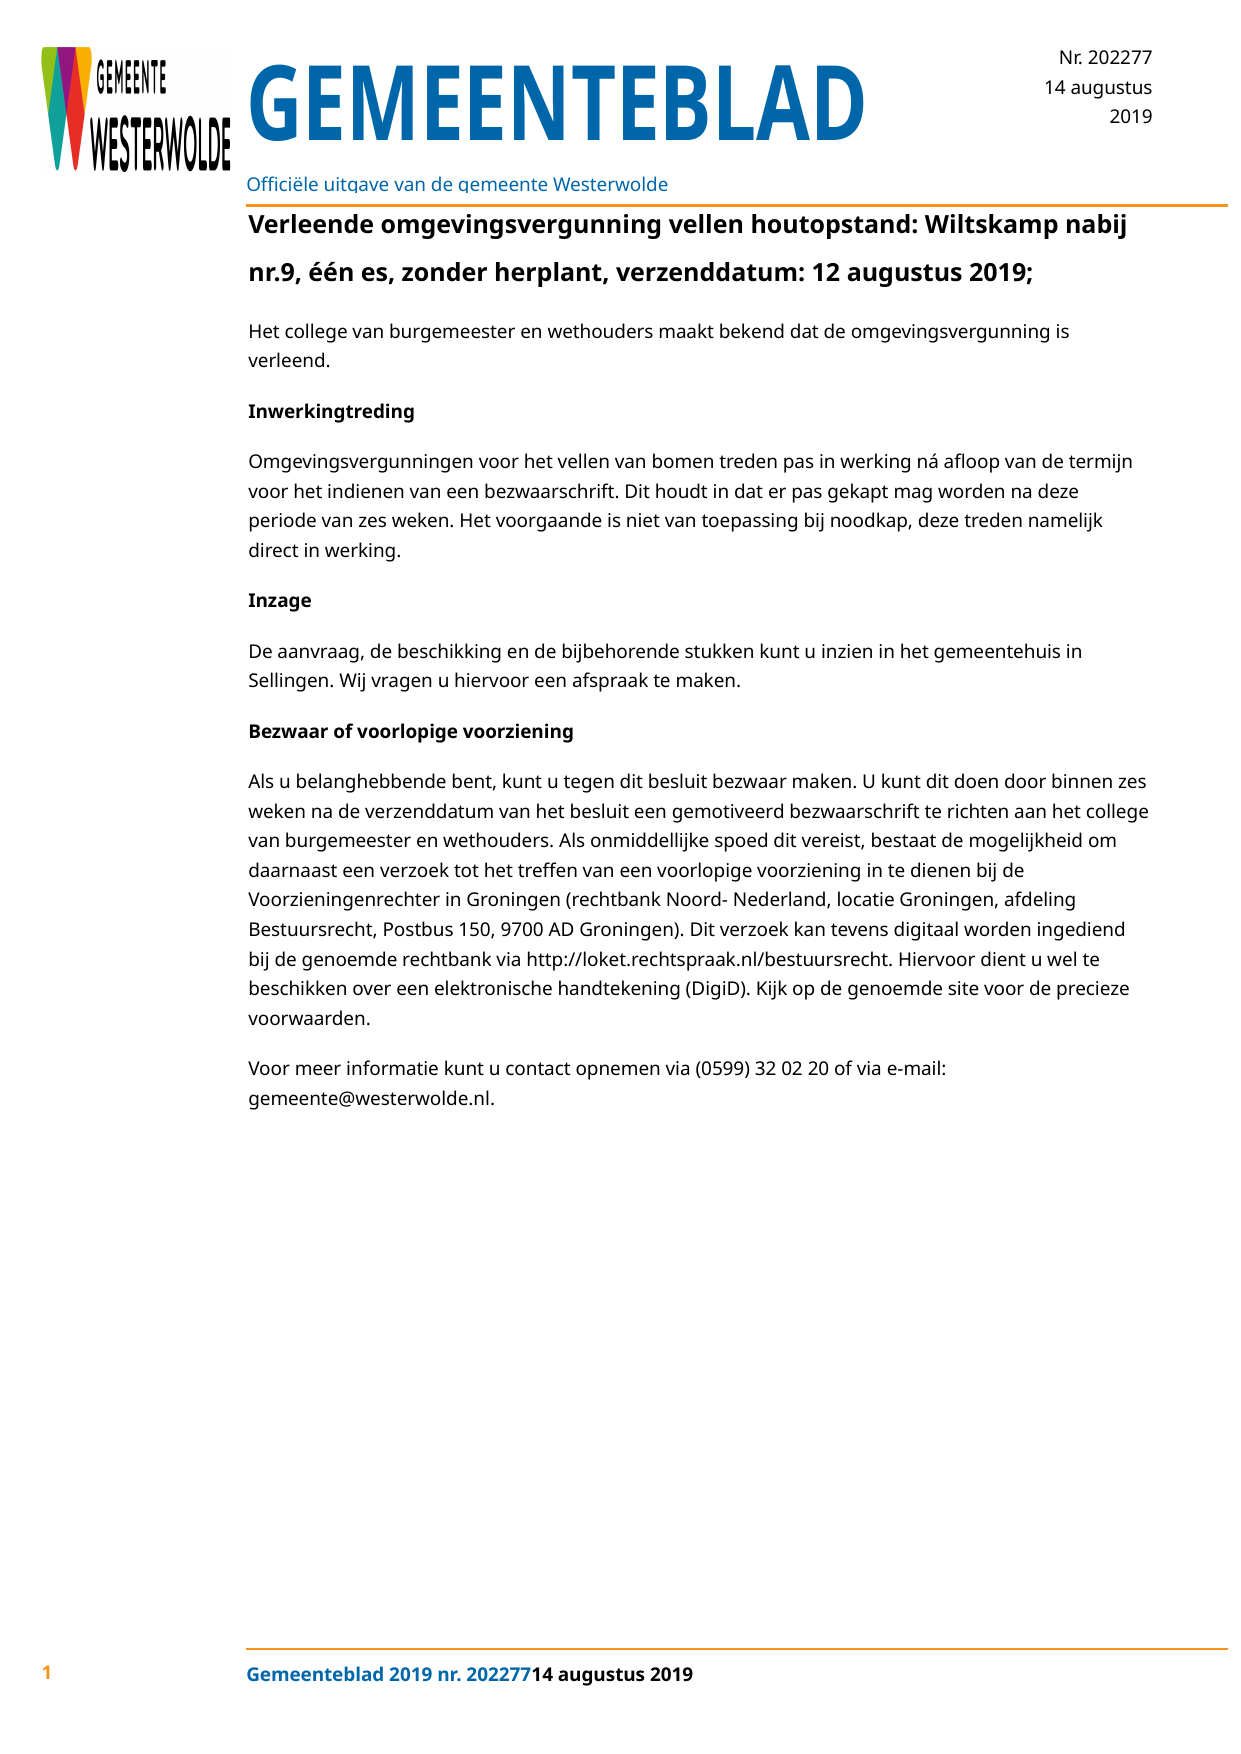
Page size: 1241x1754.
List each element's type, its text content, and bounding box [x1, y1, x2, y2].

text Het college van burgemeester en wethouders maakt bekend dat de omgevingsvergunning is verleend. [248, 318, 1152, 373]
text Omgevingsvergunningen voor het vellen van bomen treden pas in werking ná afloop van de termijn voor het indienen van een bezwaarschrift. Dit houdt in dat er pas gekapt mag worden na deze periode van zes weken. Het voorgaande is niet van toepassing bij noodkap, deze treden namelijk direct in werking. [248, 448, 1152, 563]
picture [41, 47, 231, 172]
text Inwerkingtreding [248, 398, 1152, 424]
text Inzage [248, 587, 1152, 613]
text Als u belanghebbende bent, kunt u tegen dit besluit bezwaar maken. U kunt dit doen door binnen zes weken na de verzenddatum van het besluit een gemotiveerd bezwaarschrift te richten aan het college van burgemeester en wethouders. Als onmiddellijke spoed dit vereist, bestaat de mogelijkheid om daarnaast een verzoek tot het treffen van een voorlopige voorziening in te dienen bij de Voorzieningenrechter in Groningen (rechtbank Noord- Nederland, locatie Groningen, afdeling Bestuursrecht, Postbus 150, 9700 AD Groningen). Dit verzoek kan tevens digitaal worden ingediend bij de genoemde rechtbank via http://loket.rechtspraak.nl/bestuursrecht. Hiervoor dient u wel te beschikken over een elektronische handtekening (DigiD). Kijk op de genoemde site voor de precieze voorwaarden. [248, 768, 1152, 1031]
text Bezwaar of voorlopige voorziening [248, 718, 1152, 744]
text De aanvraag, de beschikking en de bijbehorende stukken kunt u inzien in het gemeentehuis in Sellingen. Wij vragen u hiervoor een afspraak te maken. [248, 638, 1152, 693]
text Voor meer informatie kunt u contact opnemen via (0599) 32 02 20 of via e-mail: gemeente@westerwolde.nl. [248, 1055, 1152, 1111]
text Verleende omgevingsvergunning vellen houtopstand: Wiltskamp nabij nr.9, één es, zonder herplant, verzenddatum: 12 augustus 2019; [248, 207, 1152, 288]
